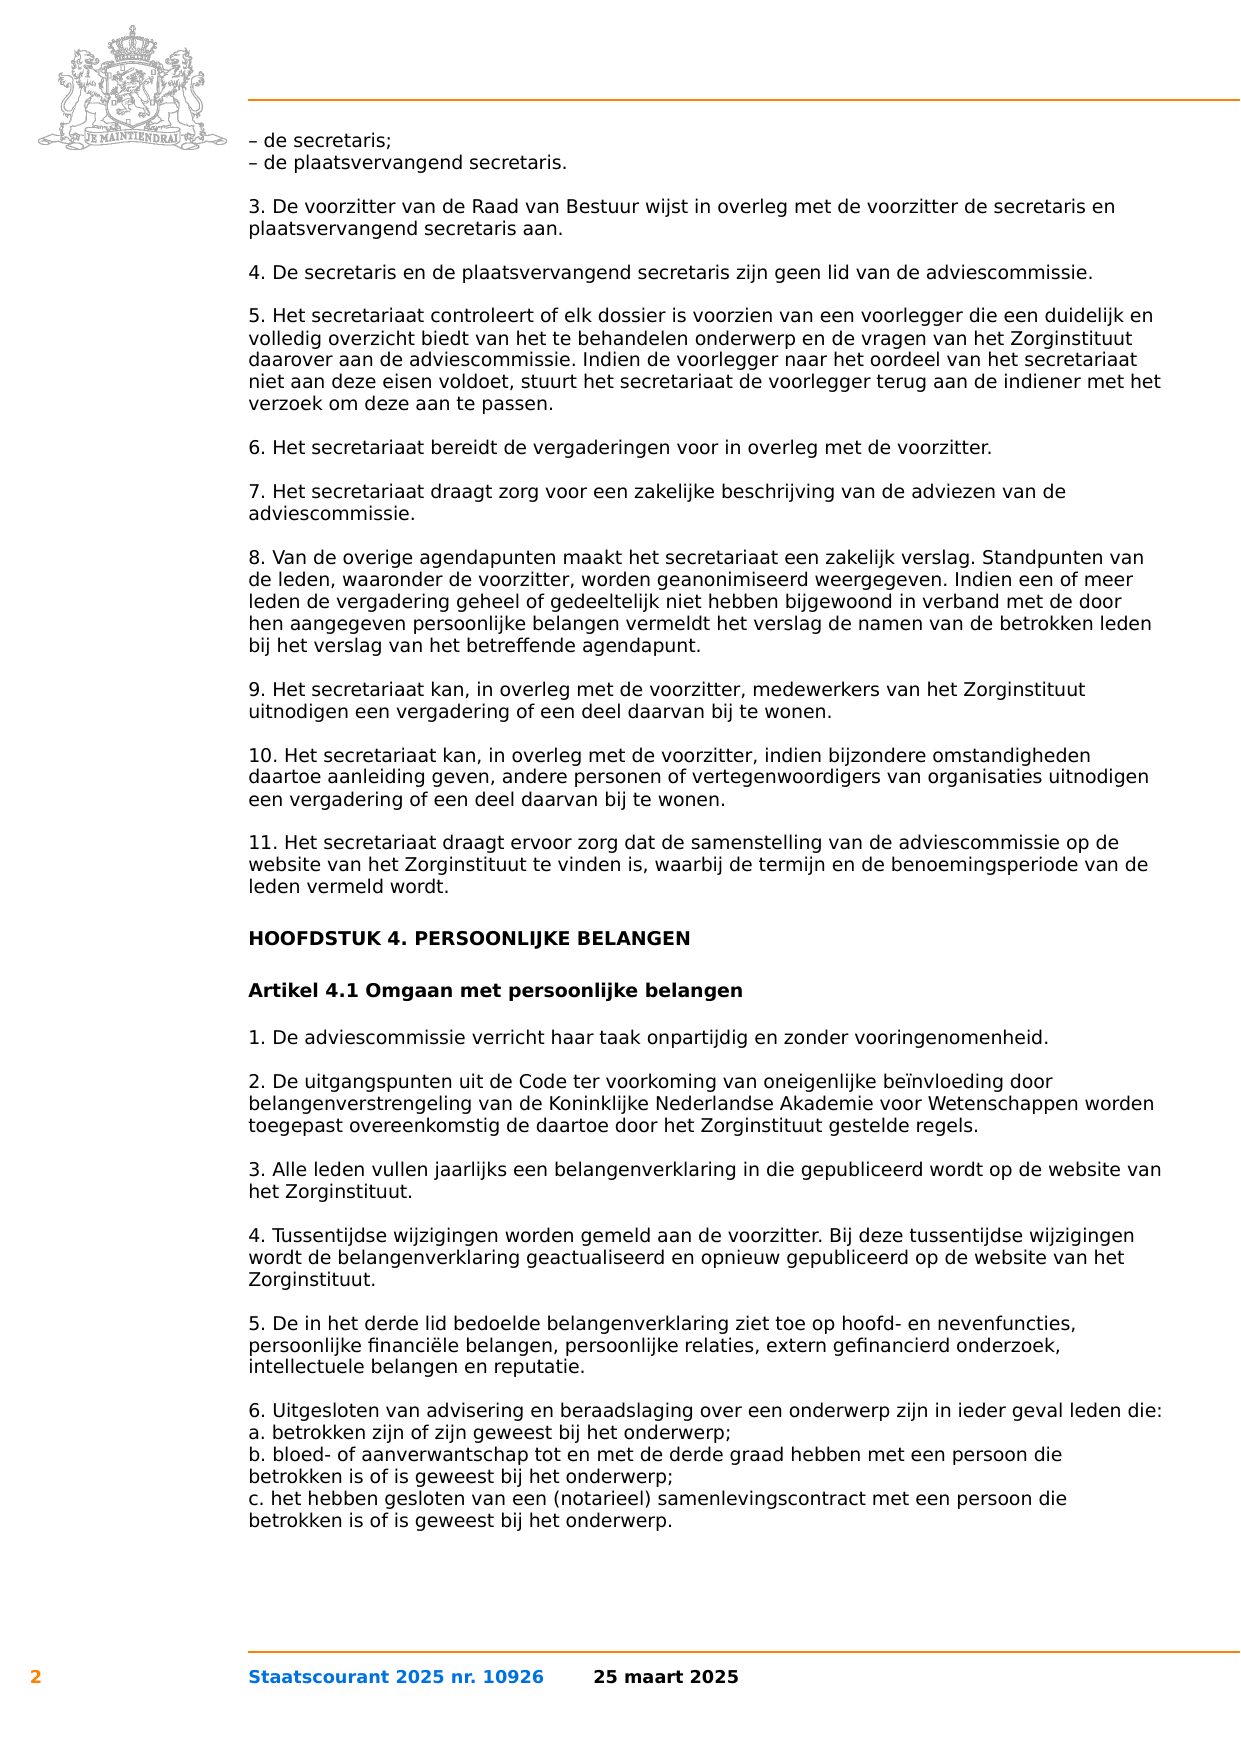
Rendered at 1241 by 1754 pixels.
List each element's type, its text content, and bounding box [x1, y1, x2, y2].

text 2. De uitgangspunten uit de Code ter voorkoming van oneigenlijke beïnvloeding door belangenverstrengeling van de Koninklijke Nederlandse Akademie voor Wetenschappen worden toegepast overeenkomstig de daartoe door het Zorginstituut gestelde regels. [248, 1071, 1163, 1137]
text 6. Uitgesloten van advisering en beraadslaging over een onderwerp zijn in ieder geval leden die: [248, 1400, 1163, 1422]
text 7. Het secretariaat draagt zorg voor een zakelijke beschrijving van de adviezen van de adviescommissie. [248, 481, 1163, 525]
text b. bloed- of aanverwantschap tot en met de derde graad hebben met een persoon die betrokken is of is geweest bij het onderwerp; [248, 1444, 1163, 1488]
text 1. De adviescommissie verricht haar taak onpartijdig en zonder vooringenomenheid. [248, 1027, 1163, 1049]
text 3. De voorzitter van de Raad van Bestuur wijst in overleg met de voorzitter de secretaris en plaatsvervangend secretaris aan. [248, 196, 1163, 240]
picture [38, 25, 227, 150]
subtitle HOOFDSTUK 4. PERSOONLIJKE BELANGEN [248, 928, 1163, 950]
text 10. Het secretariaat kan, in overleg met de voorzitter, indien bijzondere omstandigheden daartoe aanleiding geven, andere personen of vertegenwoordigers van organisaties uitnodigen een vergadering of een deel daarvan bij te wonen. [248, 744, 1163, 810]
text 9. Het secretariaat kan, in overleg met de voorzitter, medewerkers van het Zorginstituut uitnodigen een vergadering of een deel daarvan bij te wonen. [248, 679, 1163, 723]
text 6. Het secretariaat bereidt de vergaderingen voor in overleg met de voorzitter. [248, 437, 1163, 459]
text 11. Het secretariaat draagt ervoor zorg dat de samenstelling van de adviescommissie op de website van het Zorginstituut te vinden is, waarbij de termijn en de benoemingsperiode van de leden vermeld wordt. [248, 832, 1163, 898]
text c. het hebben gesloten van een (notarieel) samenlevingscontract met een persoon die betrokken is of is geweest bij het onderwerp. [248, 1488, 1163, 1532]
text 3. Alle leden vullen jaarlijks een belangenverklaring in die gepubliceerd wordt op de website van het Zorginstituut. [248, 1159, 1163, 1203]
text 5. Het secretariaat controleert of elk dossier is voorzien van een voorlegger die een duidelijk en volledig overzicht biedt van het te behandelen onderwerp en de vragen van het Zorginstituut daarover aan de adviescommissie. Indien de voorlegger naar het oordeel van het secretariaat niet aan deze eisen voldoet, stuurt het secretariaat de voorlegger terug aan de indiener met het verzoek om deze aan te passen. [248, 305, 1163, 415]
text 4. Tussentijdse wijzigingen worden gemeld aan de voorzitter. Bij deze tussentijdse wijzigingen wordt de belangenverklaring geactualiseerd en opnieuw gepubliceerd op de website van het Zorginstituut. [248, 1225, 1163, 1291]
text 5. De in het derde lid bedoelde belangenverklaring ziet toe op hoofd- en nevenfuncties, persoonlijke financiële belangen, persoonlijke relaties, extern gefinancierd onderzoek, intellectuele belangen en reputatie. [248, 1312, 1163, 1378]
text – de secretaris; [248, 130, 1163, 152]
subtitle Artikel 4.1 Omgaan met persoonlijke belangen [248, 980, 1163, 1002]
text 8. Van de overige agendapunten maakt het secretariaat een zakelijk verslag. Standpunten van de leden, waaronder de voorzitter, worden geanonimiseerd weergegeven. Indien een of meer leden de vergadering geheel of gedeeltelijk niet hebben bijgewoond in verband met de door hen aangegeven persoonlijke belangen vermeldt het verslag de namen van de betrokken leden bij het verslag van het betreffende agendapunt. [248, 547, 1163, 657]
text – de plaatsvervangend secretaris. [248, 152, 1163, 174]
text 4. De secretaris en de plaatsvervangend secretaris zijn geen lid van de adviescommissie. [248, 262, 1163, 283]
text a. betrokken zijn of zijn geweest bij het onderwerp; [248, 1422, 1163, 1444]
